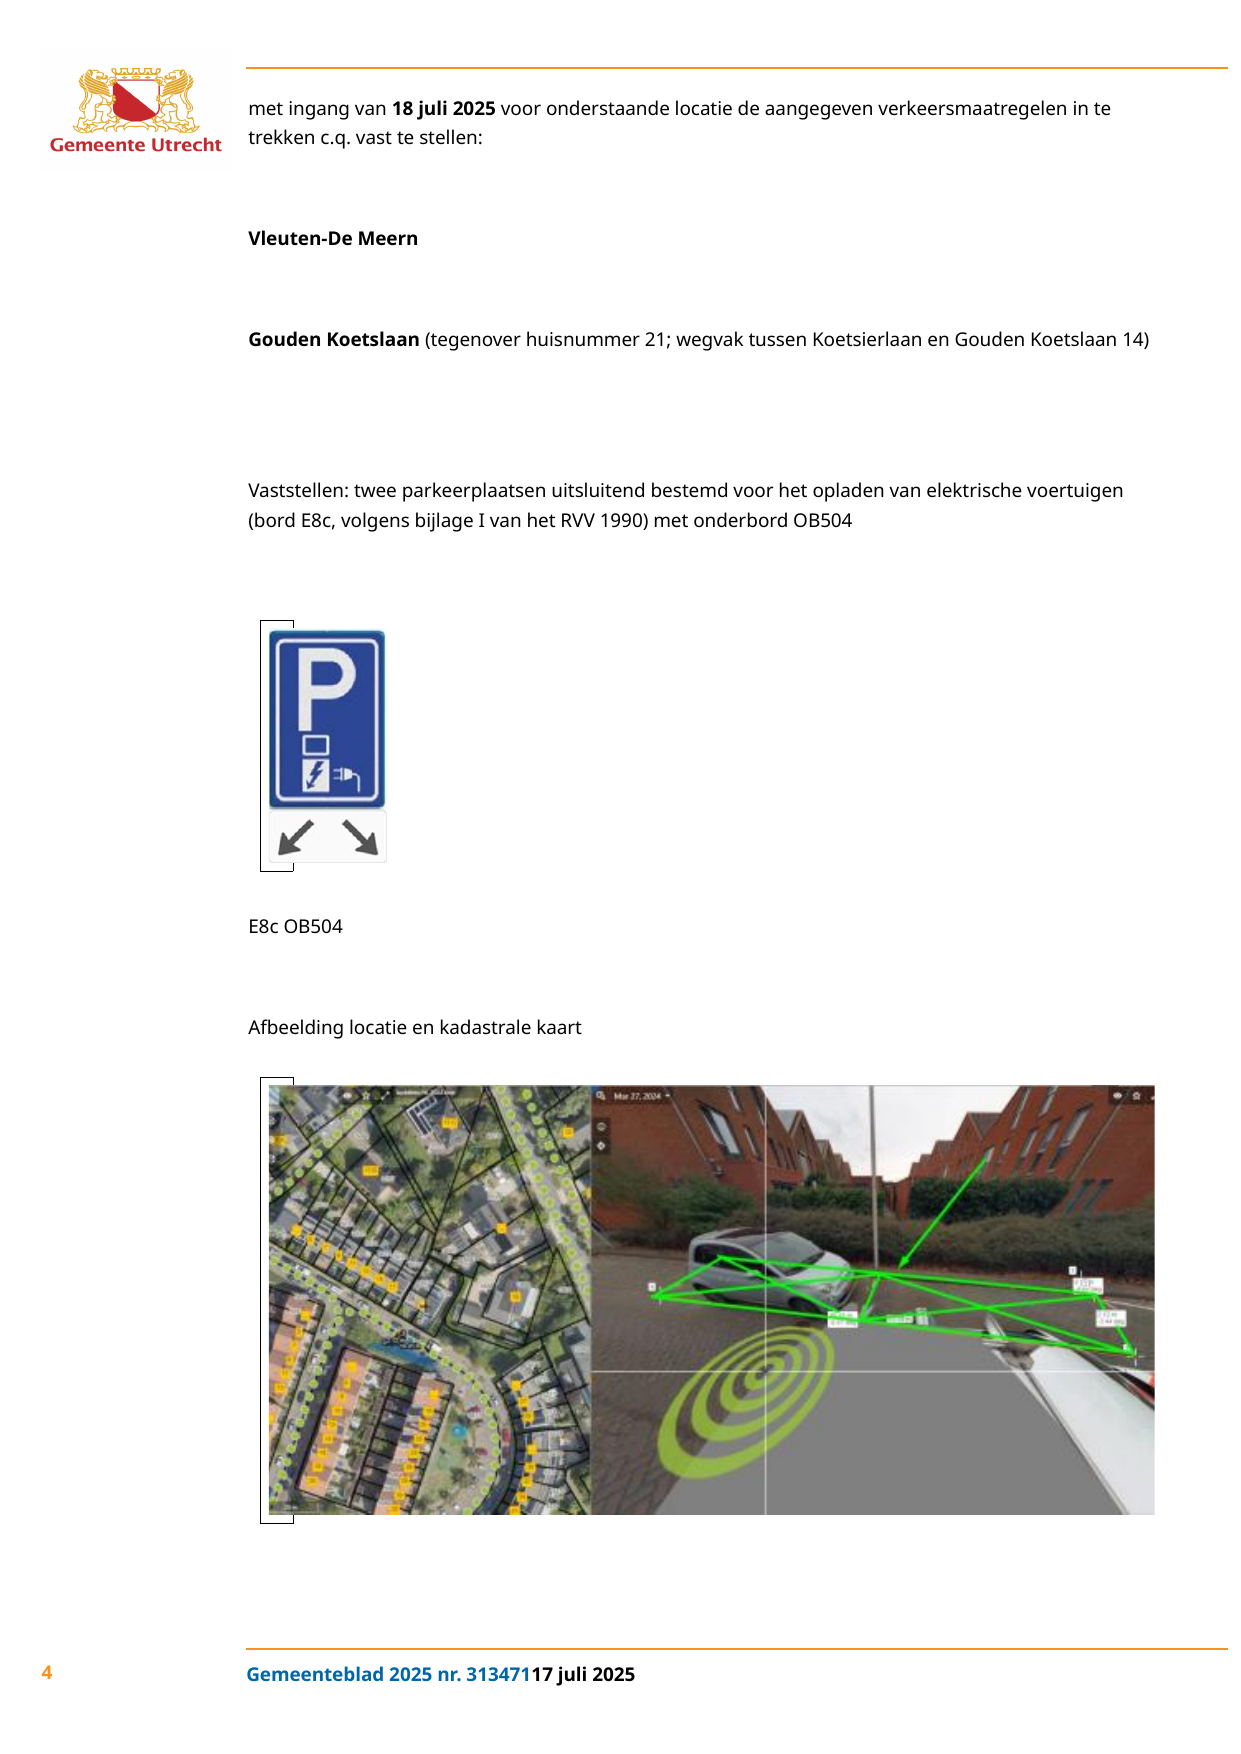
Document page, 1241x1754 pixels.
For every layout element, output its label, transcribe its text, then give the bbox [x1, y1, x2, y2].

text Gouden Koetslaan (tegenover huisnummer 21; wegvak tussen Koetsierlaan en Gouden Koetslaan 14) [248, 326, 1152, 352]
text met ingang van 18 juli 2025 voor onderstaande locatie de aangegeven verkeersmaatregelen in te trekken c.q. vast te stellen: [248, 95, 1152, 150]
text E8c OB504 [248, 913, 1152, 939]
text Vaststellen: twee parkeerplaatsen uitsluitend bestemd voor het opladen van elektrische voertuigen (bord E8c, volgens bijlage I van het RVV 1990) met onderbord OB504 [248, 477, 1152, 533]
text Vleuten-De Meern [248, 225, 1152, 251]
picture [41, 47, 231, 172]
picture [268, 628, 387, 863]
picture [268, 1085, 1155, 1515]
text Afbeelding locatie en kadastrale kaart [248, 1014, 1152, 1040]
